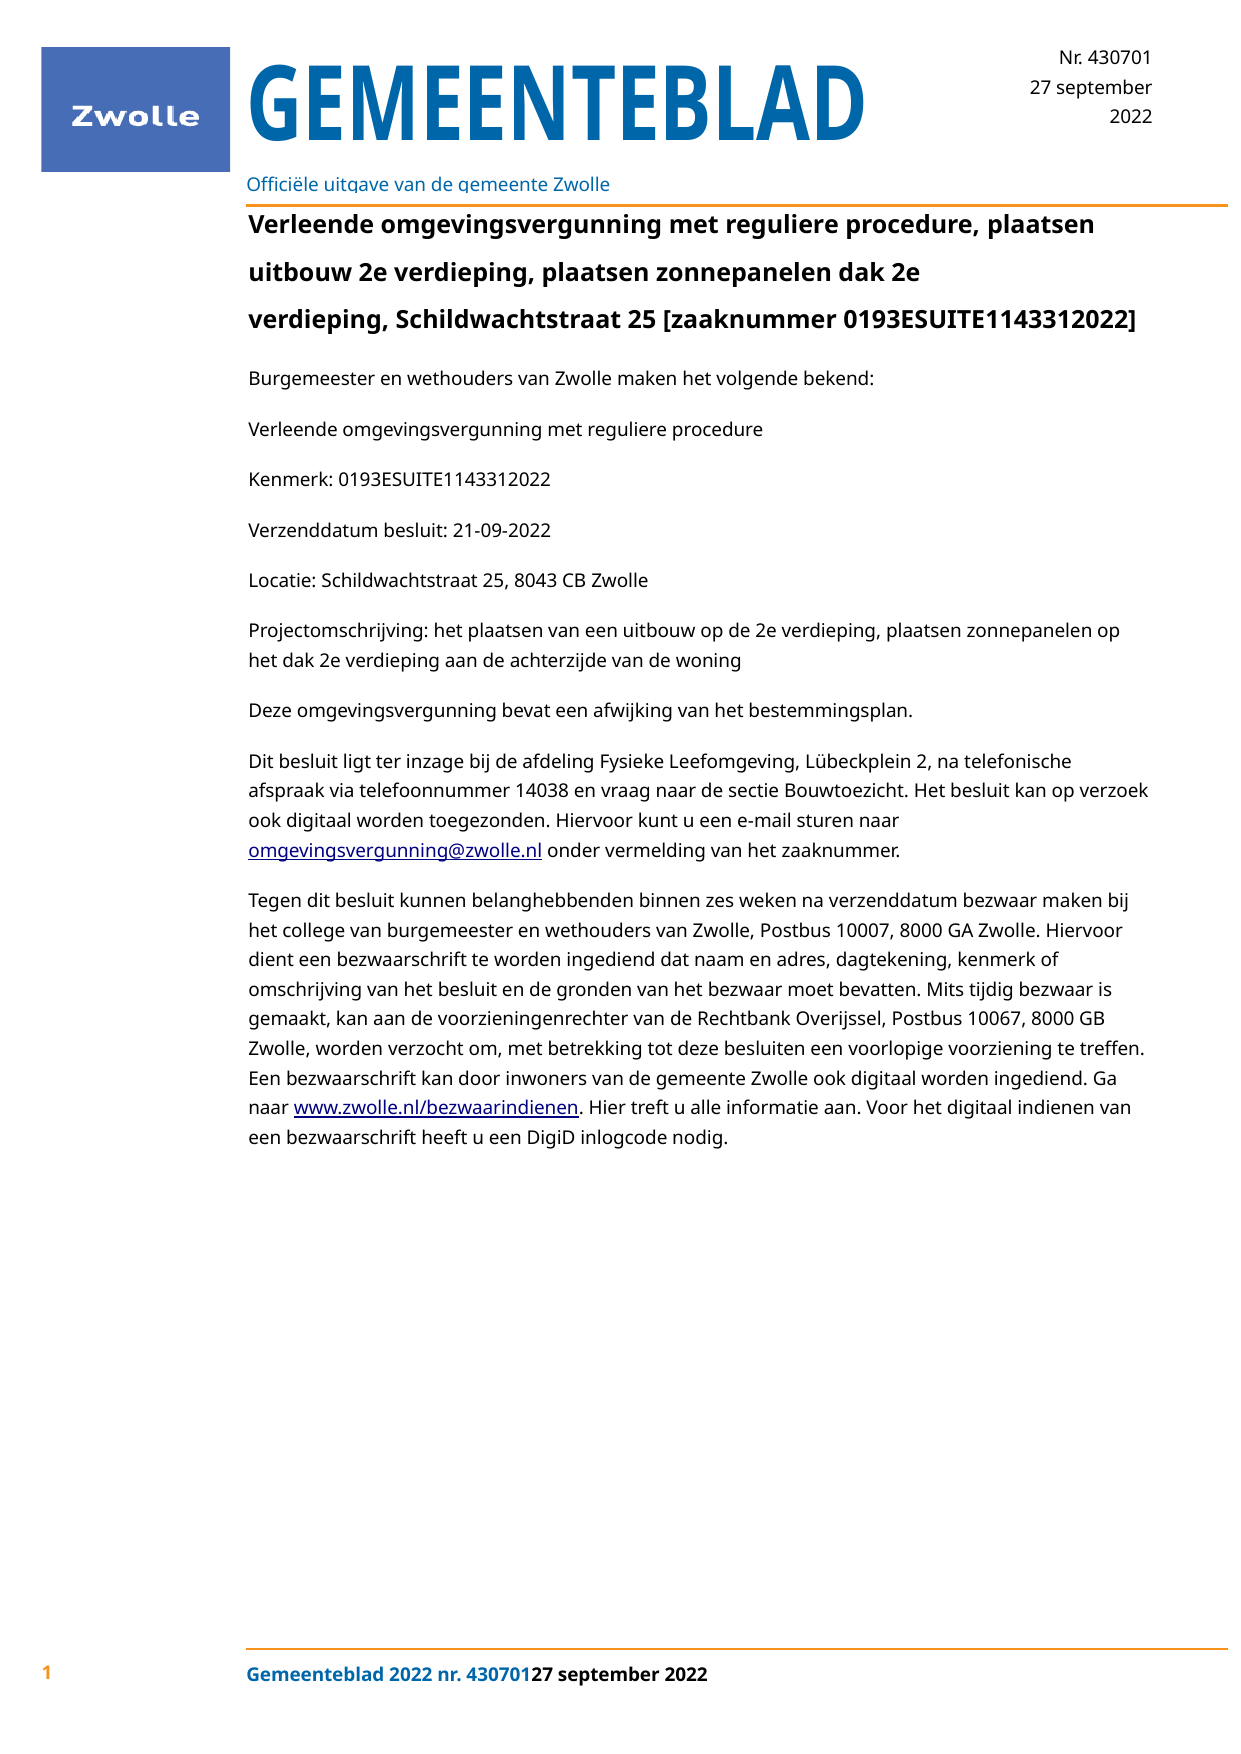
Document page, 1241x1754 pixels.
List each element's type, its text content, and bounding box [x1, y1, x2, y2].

text Verzenddatum besluit: 21-09-2022 [248, 517, 1152, 542]
text Verleende omgevingsvergunning met reguliere procedure, plaatsen uitbouw 2e verdieping, plaatsen zonnepanelen dak 2e verdieping, Schildwachtstraat 25 [zaaknummer 0193ESUITE1143312022] [248, 207, 1152, 336]
text Burgemeester en wethouders van Zwolle maken het volgende bekend: [248, 366, 1152, 391]
text Verleende omgevingsvergunning met reguliere procedure [248, 416, 1152, 442]
picture [41, 47, 231, 172]
text Dit besluit ligt ter inzage bij de afdeling Fysieke Leefomgeving, Lübeckplein 2, na telefonische afspraak via telefoonnummer 14038 en vraag naar de sectie Bouwtoezicht. Het besluit kan op verzoek ook digitaal worden toegezonden. Hiervoor kunt u een e-mail sturen naar omgevingsvergunning@zwolle.nl onder vermelding van het zaaknummer. [248, 748, 1152, 862]
text Deze omgevingsvergunning bevat een afwijking van het bestemmingsplan. [248, 698, 1152, 723]
text Kenmerk: 0193ESUITE1143312022 [248, 466, 1152, 492]
text Projectomschrijving: het plaatsen van een uitbouw op de 2e verdieping, plaatsen zonnepanelen op het dak 2e verdieping aan de achterzijde van de woning [248, 618, 1152, 673]
text Locatie: Schildwachtstraat 25, 8043 CB Zwolle [248, 567, 1152, 593]
text Tegen dit besluit kunnen belanghebbenden binnen zes weken na verzenddatum bezwaar maken bij het college van burgemeester en wethouders van Zwolle, Postbus 10007, 8000 GA Zwolle. Hiervoor dient een bezwaarschrift te worden ingediend dat naam en adres, dagtekening, kenmerk of omschrijving van het besluit en de gronden van het bezwaar moet bevatten. Mits tijdig bezwaar is gemaakt, kan aan de voorzieningenrechter van de Rechtbank Overijssel, Postbus 10067, 8000 GB Zwolle, worden verzocht om, met betrekking tot deze besluiten een voorlopige voorziening te treffen. Een bezwaarschrift kan door inwoners van de gemeente Zwolle ook digitaal worden ingediend. Ga naar www.zwolle.nl/bezwaarindienen. Hier treft u alle informatie aan. Voor het digitaal indienen van een bezwaarschrift heeft u een DigiD inlogcode nodig. [248, 887, 1152, 1149]
